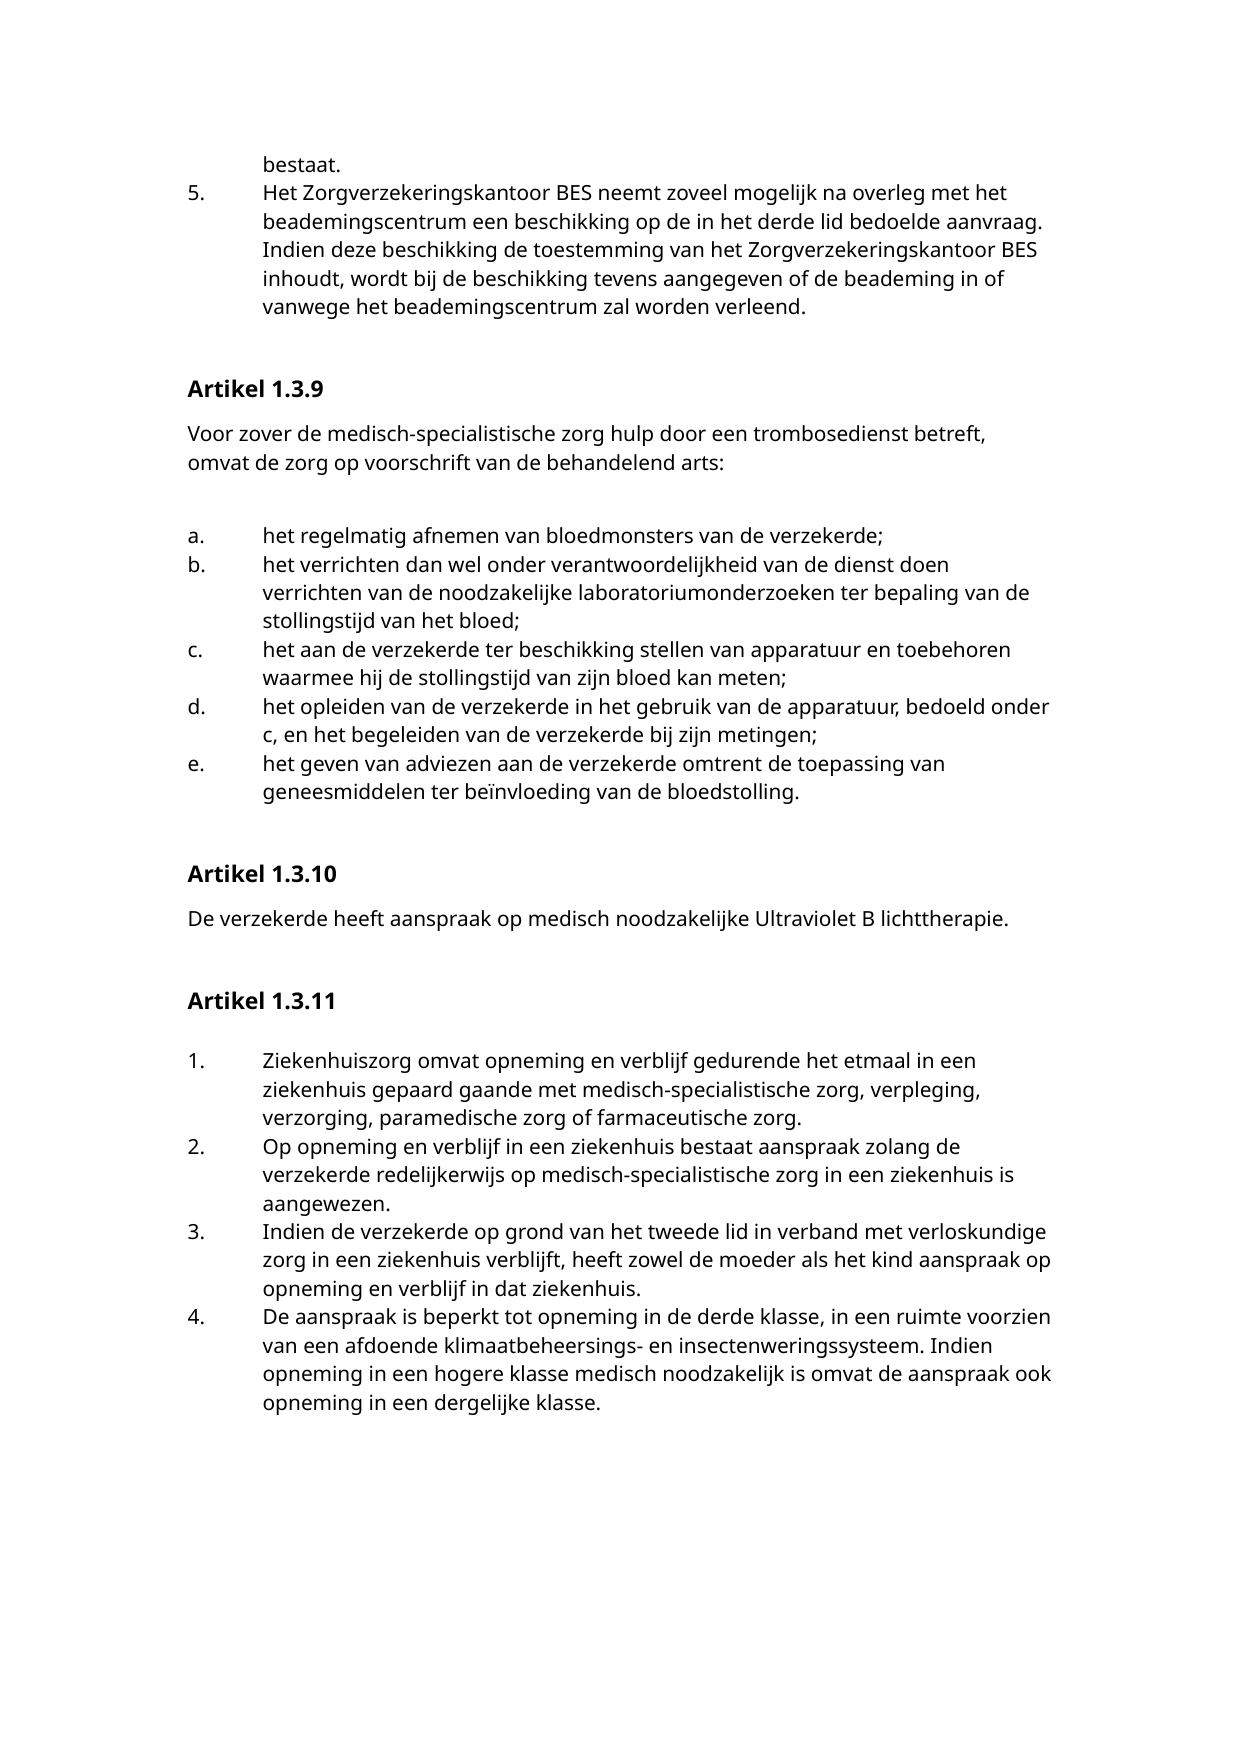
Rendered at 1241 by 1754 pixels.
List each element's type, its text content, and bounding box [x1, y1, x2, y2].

list het geven van adviezen aan de verzekerde omtrent de toepassing van geneesmiddelen ter beïnvloeding van de bloedstolling. [187, 749, 1053, 806]
list het opleiden van de verzekerde in het gebruik van de apparatuur, bedoeld onder c, en het begeleiden van de verzekerde bij zijn metingen; [187, 692, 1053, 749]
list het regelmatig afnemen van bloedmonsters van de verzekerde; [187, 521, 1053, 550]
list Ziekenhuiszorg omvat opneming en verblijf gedurende het etmaal in een ziekenhuis gepaard gaande met medisch-specialistische zorg, verpleging, verzorging, paramedische zorg of farmaceutische zorg. [187, 1047, 1053, 1132]
list het aan de verzekerde ter beschikking stellen van apparatuur en toebehoren waarmee hij de stollingstijd van zijn bloed kan meten; [187, 635, 1053, 692]
text De verzekerde heeft aanspraak op medisch noodzakelijke Ultraviolet B lichttherapie. [187, 904, 1053, 933]
subtitle Artikel 1.3.11 [187, 985, 1053, 1017]
subtitle Artikel 1.3.10 [187, 858, 1053, 889]
text Voor zover de medisch-specialistische zorg hulp door een trombosedienst betreft, omvat de zorg op voorschrift van de behandelend arts: [187, 419, 1053, 476]
list De aanspraak is beperkt tot opneming in de derde klasse, in een ruimte voorzien van een afdoende klimaatbeheersings- en insectenweringssysteem. Indien opneming in een hogere klasse medisch noodzakelijk is omvat de aanspraak ook opneming in een dergelijke klasse. [187, 1302, 1053, 1416]
list bestaat. [187, 150, 1053, 178]
list Op opneming en verblijf in een ziekenhuis bestaat aanspraak zolang de verzekerde redelijkerwijs op medisch-specialistische zorg in een ziekenhuis is aangewezen. [187, 1132, 1053, 1217]
list het verrichten dan wel onder verantwoordelijkheid van de dienst doen verrichten van de noodzakelijke laboratoriumonderzoeken ter bepaling van de stollingstijd van het bloed; [187, 550, 1053, 635]
subtitle Artikel 1.3.9 [187, 373, 1053, 404]
list Indien de verzekerde op grond van het tweede lid in verband met verloskundige zorg in een ziekenhuis verblijft, heeft zowel de moeder als het kind aanspraak op opneming en verblijf in dat ziekenhuis. [187, 1217, 1053, 1302]
list Het Zorgverzekeringskantoor BES neemt zoveel mogelijk na overleg met het beademingscentrum een beschikking op de in het derde lid bedoelde aanvraag. Indien deze beschikking de toestemming van het Zorgverzekeringskantoor BES inhoudt, wordt bij de beschikking tevens aangegeven of de beademing in of vanwege het beademingscentrum zal worden verleend. [187, 178, 1053, 321]
